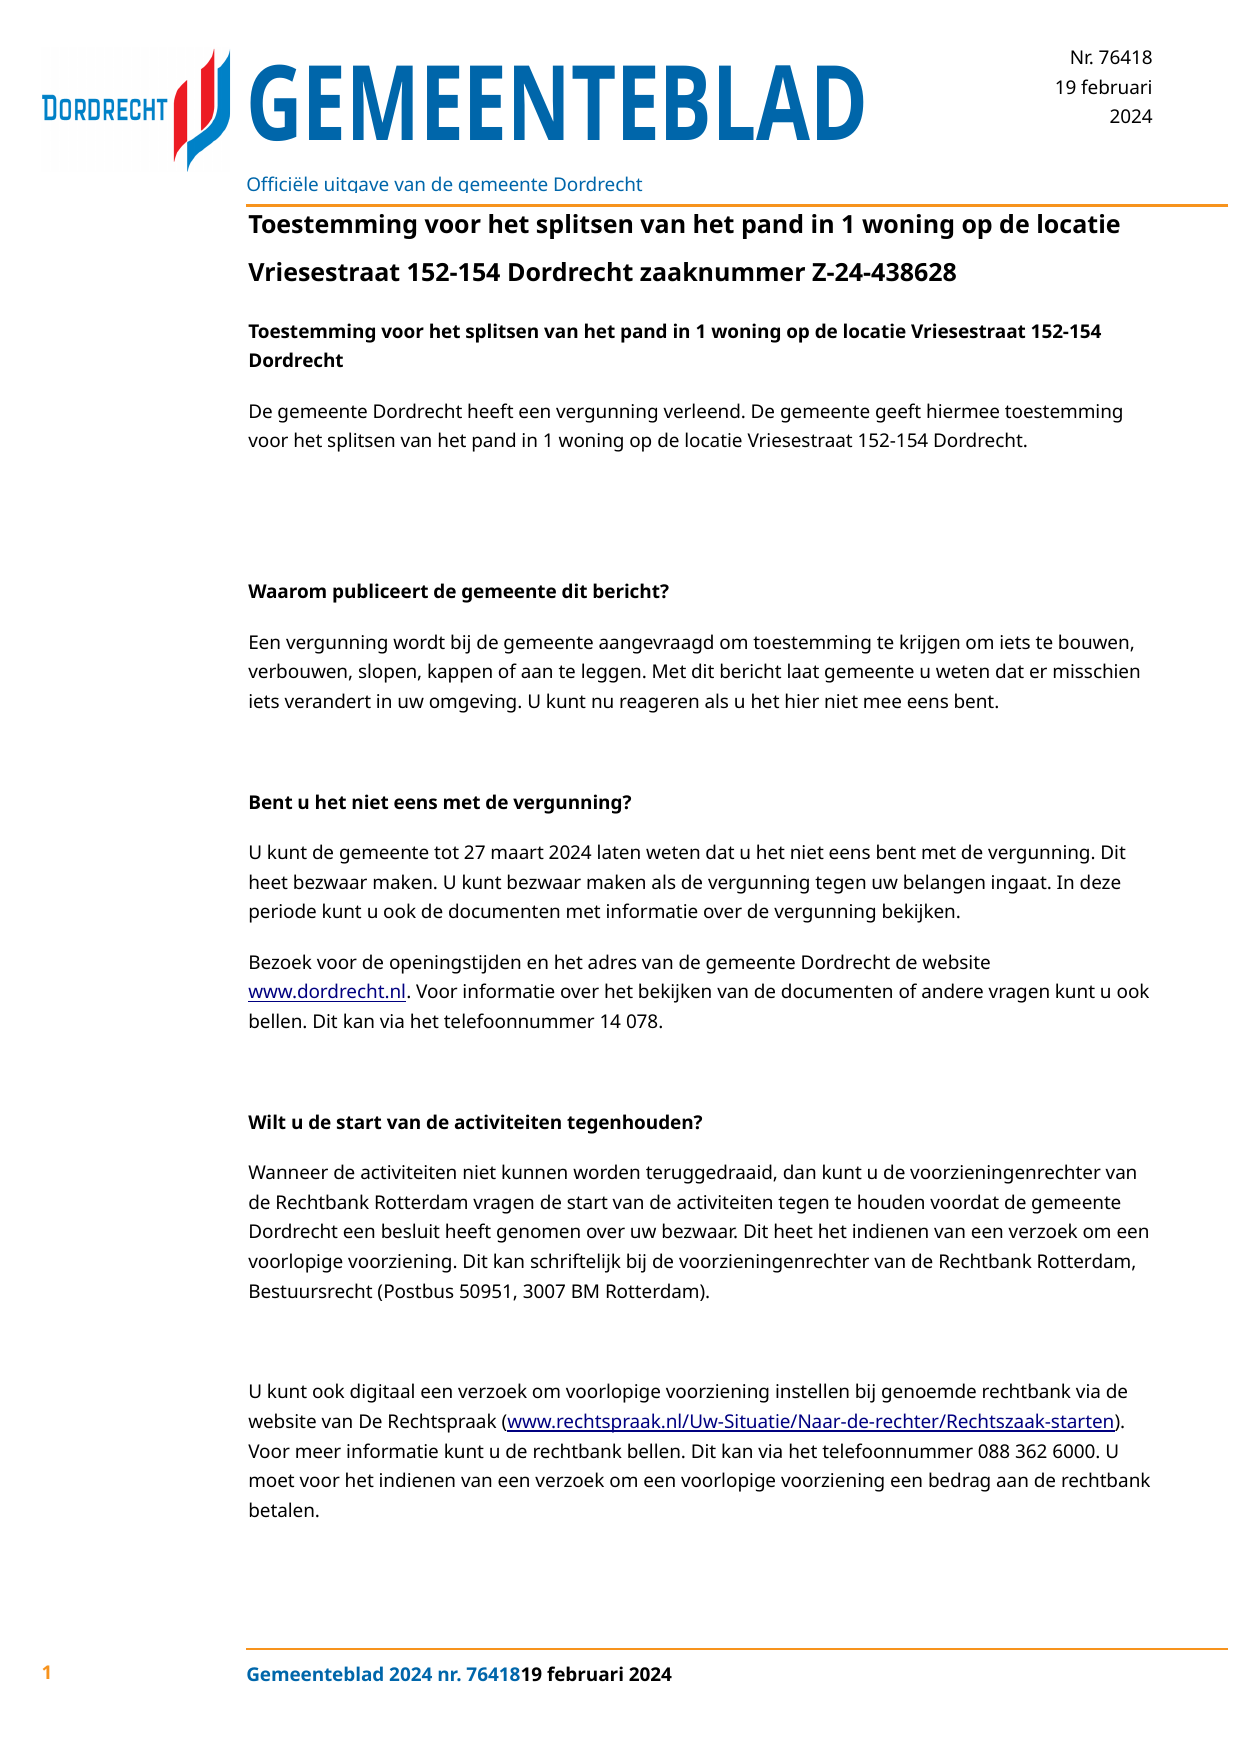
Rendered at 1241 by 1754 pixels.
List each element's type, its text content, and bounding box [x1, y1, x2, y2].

text De gemeente Dordrecht heeft een vergunning verleend. De gemeente geeft hiermee toestemming voor het splitsen van het pand in 1 woning op de locatie Vriesestraat 152-154 Dordrecht. [248, 398, 1152, 453]
text U kunt de gemeente tot 27 maart 2024 laten weten dat u het niet eens bent met de vergunning. Dit heet bezwaar maken. U kunt bezwaar maken als de vergunning tegen uw belangen ingaat. In deze periode kunt u ook de documenten met informatie over de vergunning bekijken. [248, 839, 1152, 924]
picture [41, 47, 231, 172]
text U kunt ook digitaal een verzoek om voorlopige voorziening instellen bij genoemde rechtbank via de website van De Rechtspraak (www.rechtspraak.nl/Uw-Situatie/Naar-de-rechter/Rechtszaak-starten). Voor meer informatie kunt u de rechtbank bellen. Dit kan via het telefoonnummer 088 362 6000. U moet voor het indienen van een verzoek om een voorlopige voorziening een bedrag aan de rechtbank betalen. [248, 1379, 1152, 1523]
text Bezoek voor de openingstijden en het adres van de gemeente Dordrecht de website www.dordrecht.nl. Voor informatie over het bekijken van de documenten of andere vragen kunt u ook bellen. Dit kan via het telefoonnummer 14 078. [248, 949, 1152, 1034]
text Toestemming voor het splitsen van het pand in 1 woning op de locatie Vriesestraat 152-154 Dordrecht [248, 318, 1152, 373]
text Wanneer de activiteiten niet kunnen worden teruggedraaid, dan kunt u de voorzieningenrechter van de Rechtbank Rotterdam vragen de start van de activiteiten tegen te houden voordat de gemeente Dordrecht een besluit heeft genomen over uw bezwaar. Dit heet het indienen van een verzoek om een voorlopige voorziening. Dit kan schriftelijk bij de voorzieningenrechter van de Rechtbank Rotterdam, Bestuursrecht (Postbus 50951, 3007 BM Rotterdam). [248, 1159, 1152, 1304]
text Wilt u de start van de activiteiten tegenhouden? [248, 1109, 1152, 1135]
text Een vergunning wordt bij de gemeente aangevraagd om toestemming te krijgen om iets te bouwen, verbouwen, slopen, kappen of aan te leggen. Met dit bericht laat gemeente u weten dat er misschien iets verandert in uw omgeving. U kunt nu reageren als u het hier niet mee eens bent. [248, 629, 1152, 714]
text Bent u het niet eens met de vergunning? [248, 789, 1152, 815]
text Waarom publiceert de gemeente dit bericht? [248, 579, 1152, 604]
text Toestemming voor het splitsen van het pand in 1 woning op de locatie Vriesestraat 152-154 Dordrecht zaaknummer Z-24-438628 [248, 207, 1152, 288]
